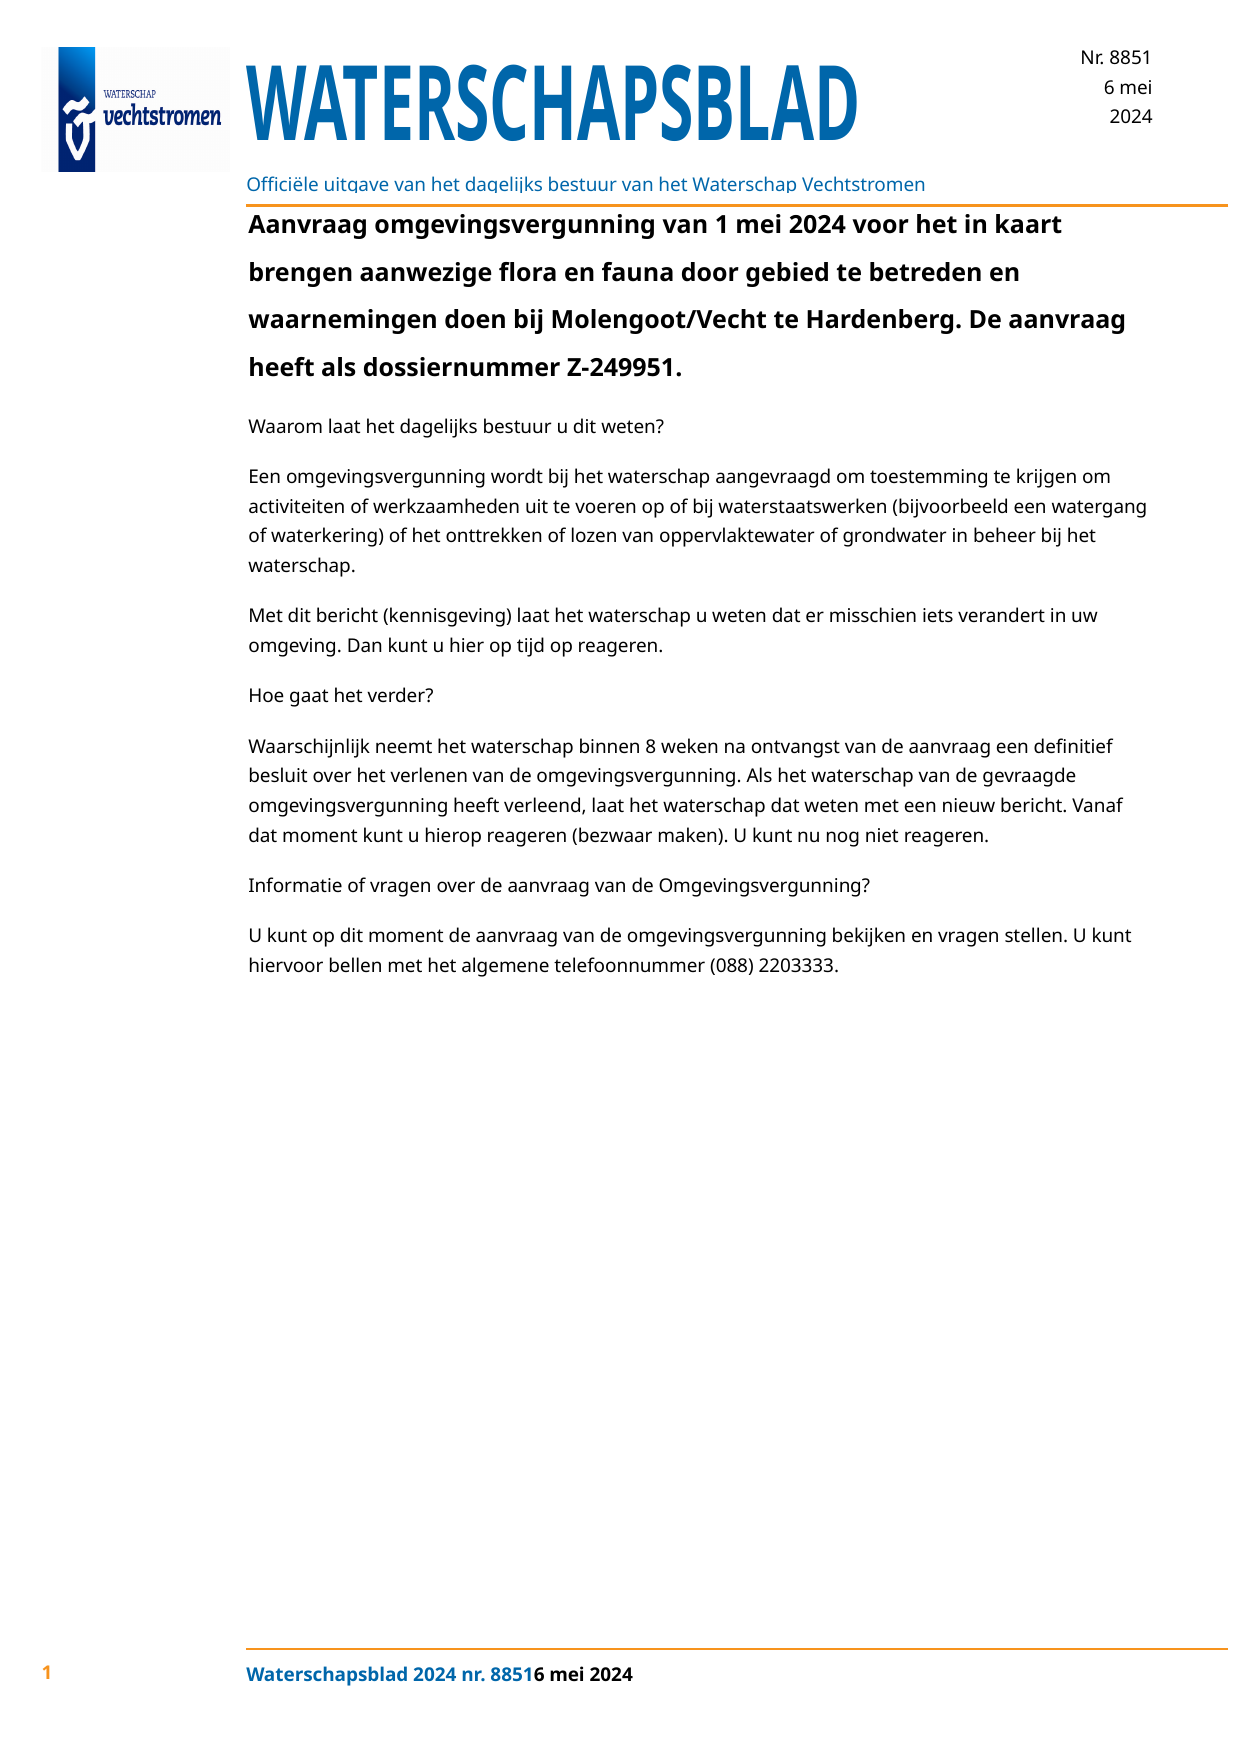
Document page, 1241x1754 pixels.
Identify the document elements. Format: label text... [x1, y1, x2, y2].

picture [41, 47, 231, 172]
text Met dit bericht (kennisgeving) laat het waterschap u weten dat er misschien iets verandert in uw omgeving. Dan kunt u hier op tijd op reageren. [248, 603, 1152, 658]
text U kunt op dit moment de aanvraag van de omgevingsvergunning bekijken en vragen stellen. U kunt hiervoor bellen met het algemene telefoonnummer (088) 2203333. [248, 923, 1152, 978]
text Hoe gaat het verder? [248, 683, 1152, 708]
text Aanvraag omgevingsvergunning van 1 mei 2024 voor het in kaart brengen aanwezige flora en fauna door gebied te betreden en waarnemingen doen bij Molengoot/Vecht te Hardenberg. De aanvraag heeft als dossiernummer Z-249951. [248, 207, 1152, 384]
text Waarschijnlijk neemt het waterschap binnen 8 weken na ontvangst van de aanvraag een definitief besluit over het verlenen van de omgevingsvergunning. Als het waterschap van de gevraagde omgevingsvergunning heeft verleend, laat het waterschap dat weten met een nieuw bericht. Vanaf dat moment kunt u hierop reageren (bezwaar maken). U kunt nu nog niet reageren. [248, 733, 1152, 848]
text Informatie of vragen over de aanvraag van de Omgevingsvergunning? [248, 872, 1152, 898]
text Een omgevingsvergunning wordt bij het waterschap aangevraagd om toestemming te krijgen om activiteiten of werkzaamheden uit te voeren op of bij waterstaatswerken (bijvoorbeeld een watergang of waterkering) of het onttrekken of lozen van oppervlaktewater of grondwater in beheer bij het waterschap. [248, 463, 1152, 578]
text Waarom laat het dagelijks bestuur u dit weten? [248, 413, 1152, 439]
